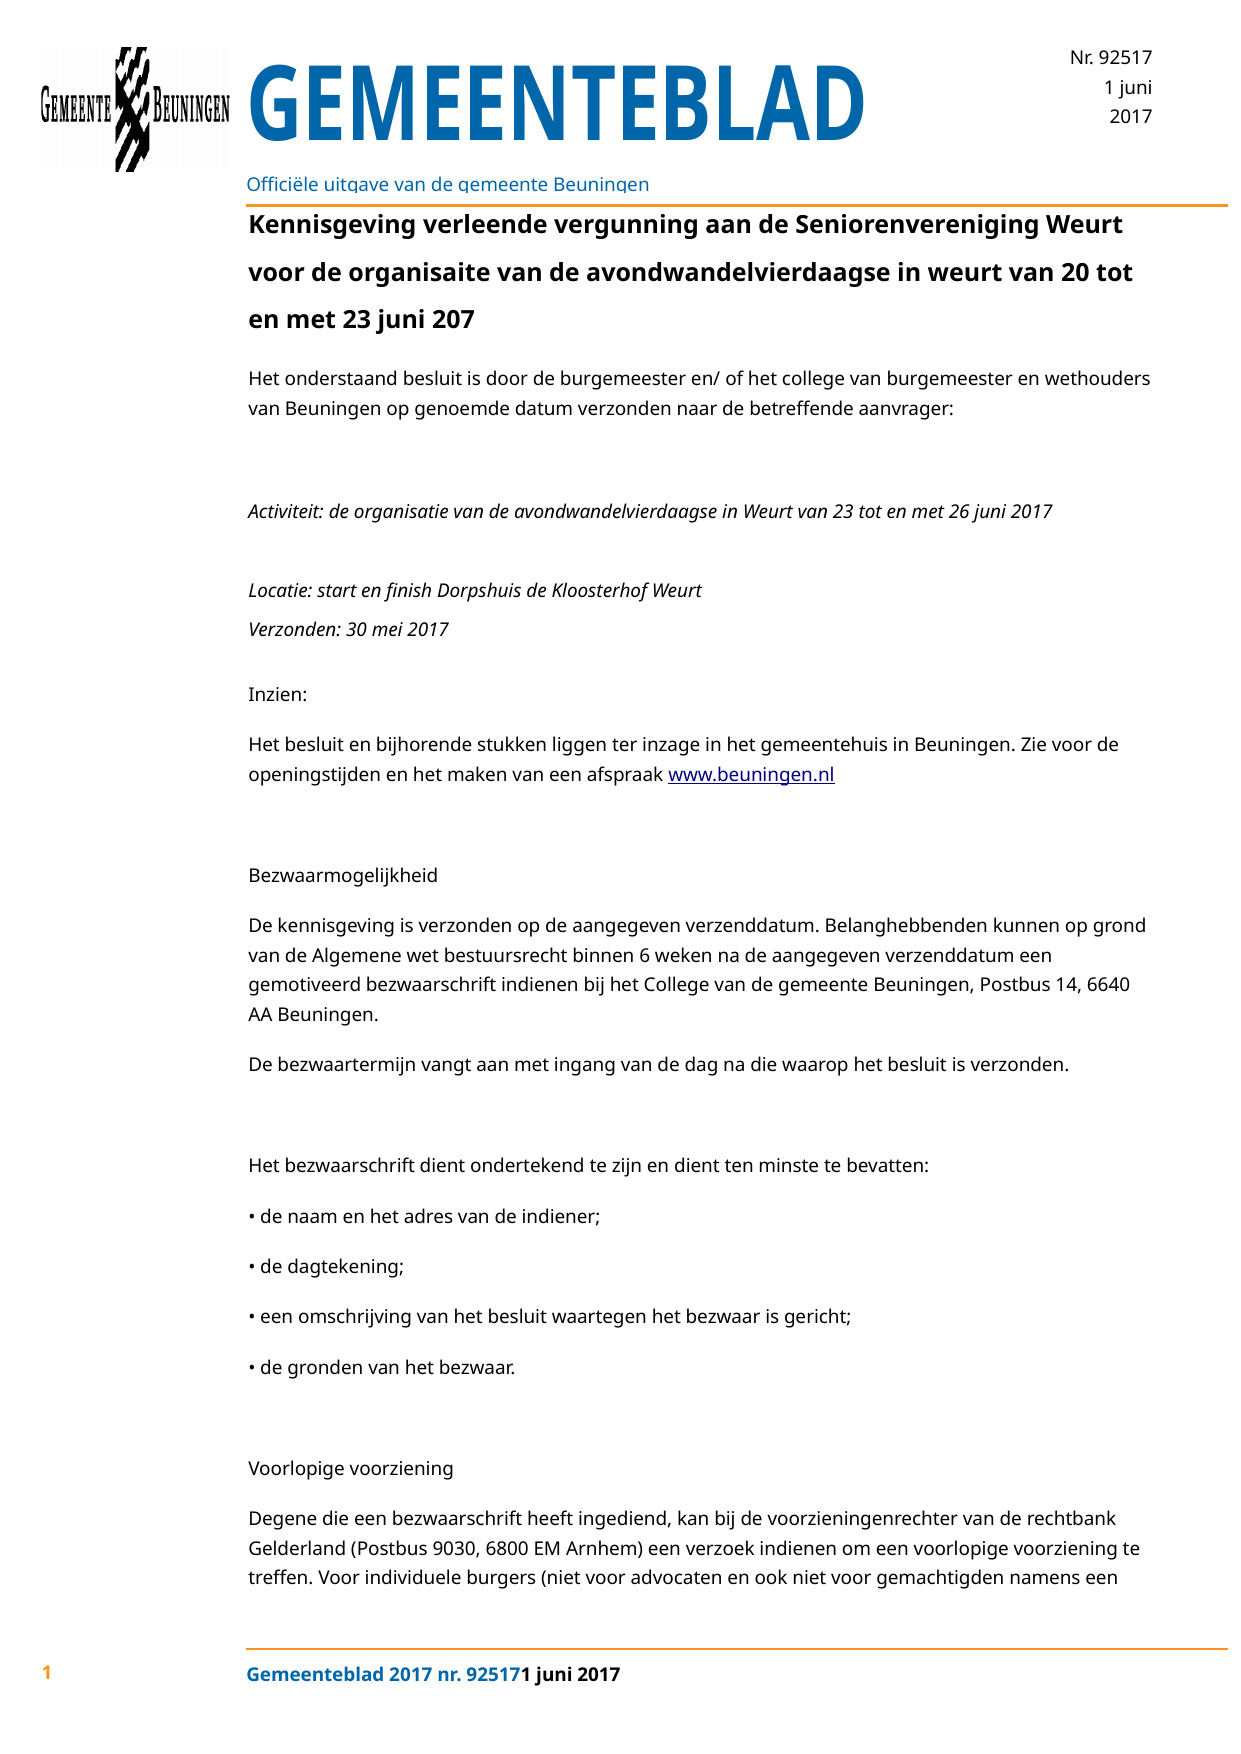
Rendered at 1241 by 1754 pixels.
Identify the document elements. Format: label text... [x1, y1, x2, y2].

text Bezwaarmogelijkheid [248, 862, 1152, 888]
text Activiteit: de organisatie van de avondwandelvierdaagse in Weurt van 23 tot en met 26 juni 2017 [248, 498, 1152, 524]
text Het onderstaand besluit is door de burgemeester en/ of het college van burgemeester en wethouders van Beuningen op genoemde datum verzonden naar de betreffende aanvrager: [248, 366, 1152, 421]
text Het besluit en bijhorende stukken liggen ter inzage in het gemeentehuis in Beuningen. Zie voor de openingstijden en het maken van een afspraak www.beuningen.nl [248, 732, 1152, 787]
text Verzonden: 30 mei 2017 [248, 616, 1152, 642]
text • de naam en het adres van de indiener; [248, 1203, 1152, 1228]
text Degene die een bezwaarschrift heeft ingediend, kan bij de voorzieningenrechter van de rechtbank Gelderland (Postbus 9030, 6800 EM Arnhem) een verzoek indienen om een voorlopige voorziening te treffen. Voor individuele burgers (niet voor advocaten en ook niet voor gemachtigden namens een [248, 1505, 1152, 1590]
text Inzien: [248, 681, 1152, 707]
text Het bezwaarschrift dient ondertekend te zijn en dient ten minste te bevatten: [248, 1152, 1152, 1178]
text De kennisgeving is verzonden op de aangegeven verzenddatum. Belanghebbenden kunnen op grond van de Algemene wet bestuursrecht binnen 6 weken na de aangegeven verzenddatum een gemotiveerd bezwaarschrift indienen bij het College van de gemeente Beuningen, Postbus 14, 6640 AA Beuningen. [248, 912, 1152, 1027]
picture [41, 47, 231, 172]
text • de dagtekening; [248, 1253, 1152, 1279]
text • de gronden van het bezwaar. [248, 1354, 1152, 1380]
text De bezwaartermijn vangt aan met ingang van de dag na die waarop het besluit is verzonden. [248, 1052, 1152, 1077]
text • een omschrijving van het besluit waartegen het bezwaar is gericht; [248, 1304, 1152, 1329]
text Voorlopige voorziening [248, 1455, 1152, 1481]
text Kennisgeving verleende vergunning aan de Seniorenvereniging Weurt voor de organisaite van de avondwandelvierdaagse in weurt van 20 tot en met 23 juni 207 [248, 207, 1152, 336]
text Locatie: start en finish Dorpshuis de Kloosterhof Weurt [248, 577, 1152, 603]
